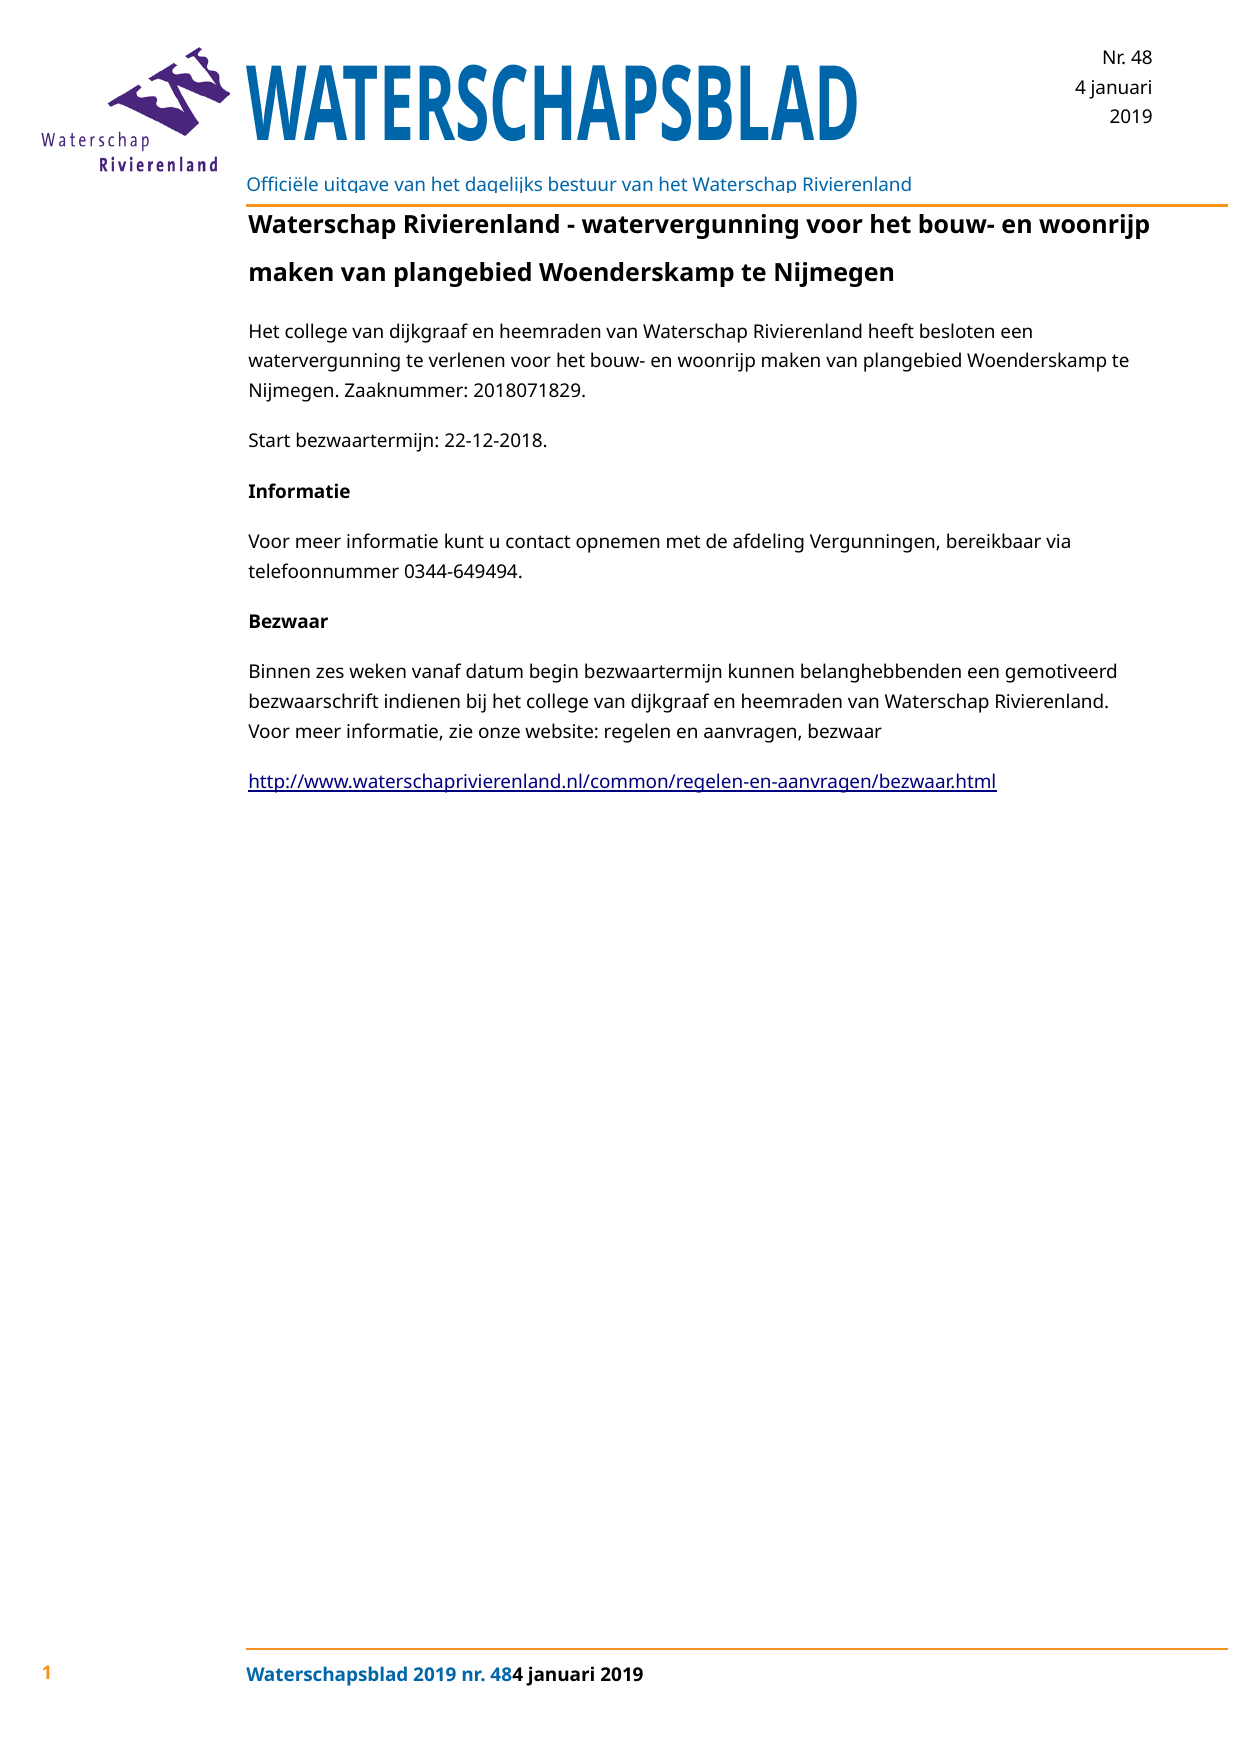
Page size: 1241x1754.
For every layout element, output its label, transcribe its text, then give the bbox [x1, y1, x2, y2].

text Waterschap Rivierenland - watervergunning voor het bouw- en woonrijp maken van plangebied Woenderskamp te Nijmegen [248, 207, 1152, 288]
text Informatie [248, 478, 1152, 504]
text Binnen zes weken vanaf datum begin bezwaartermijn kunnen belanghebbenden een gemotiveerd bezwaarschrift indienen bij het college van dijkgraaf en heemraden van Waterschap Rivierenland. Voor meer informatie, zie onze website: regelen en aanvragen, bezwaar [248, 659, 1152, 744]
picture [41, 47, 231, 172]
text Bezwaar [248, 608, 1152, 634]
text Het college van dijkgraaf en heemraden van Waterschap Rivierenland heeft besloten een watervergunning te verlenen voor het bouw- en woonrijp maken van plangebied Woenderskamp te Nijmegen. Zaaknummer: 2018071829. [248, 318, 1152, 403]
text Start bezwaartermijn: 22-12-2018. [248, 427, 1152, 453]
text Voor meer informatie kunt u contact opnemen met de afdeling Vergunningen, bereikbaar via telefoonnummer 0344-649494. [248, 528, 1152, 584]
text http://www.waterschaprivierenland.nl/common/regelen-en-aanvragen/bezwaar.html [248, 768, 1152, 794]
